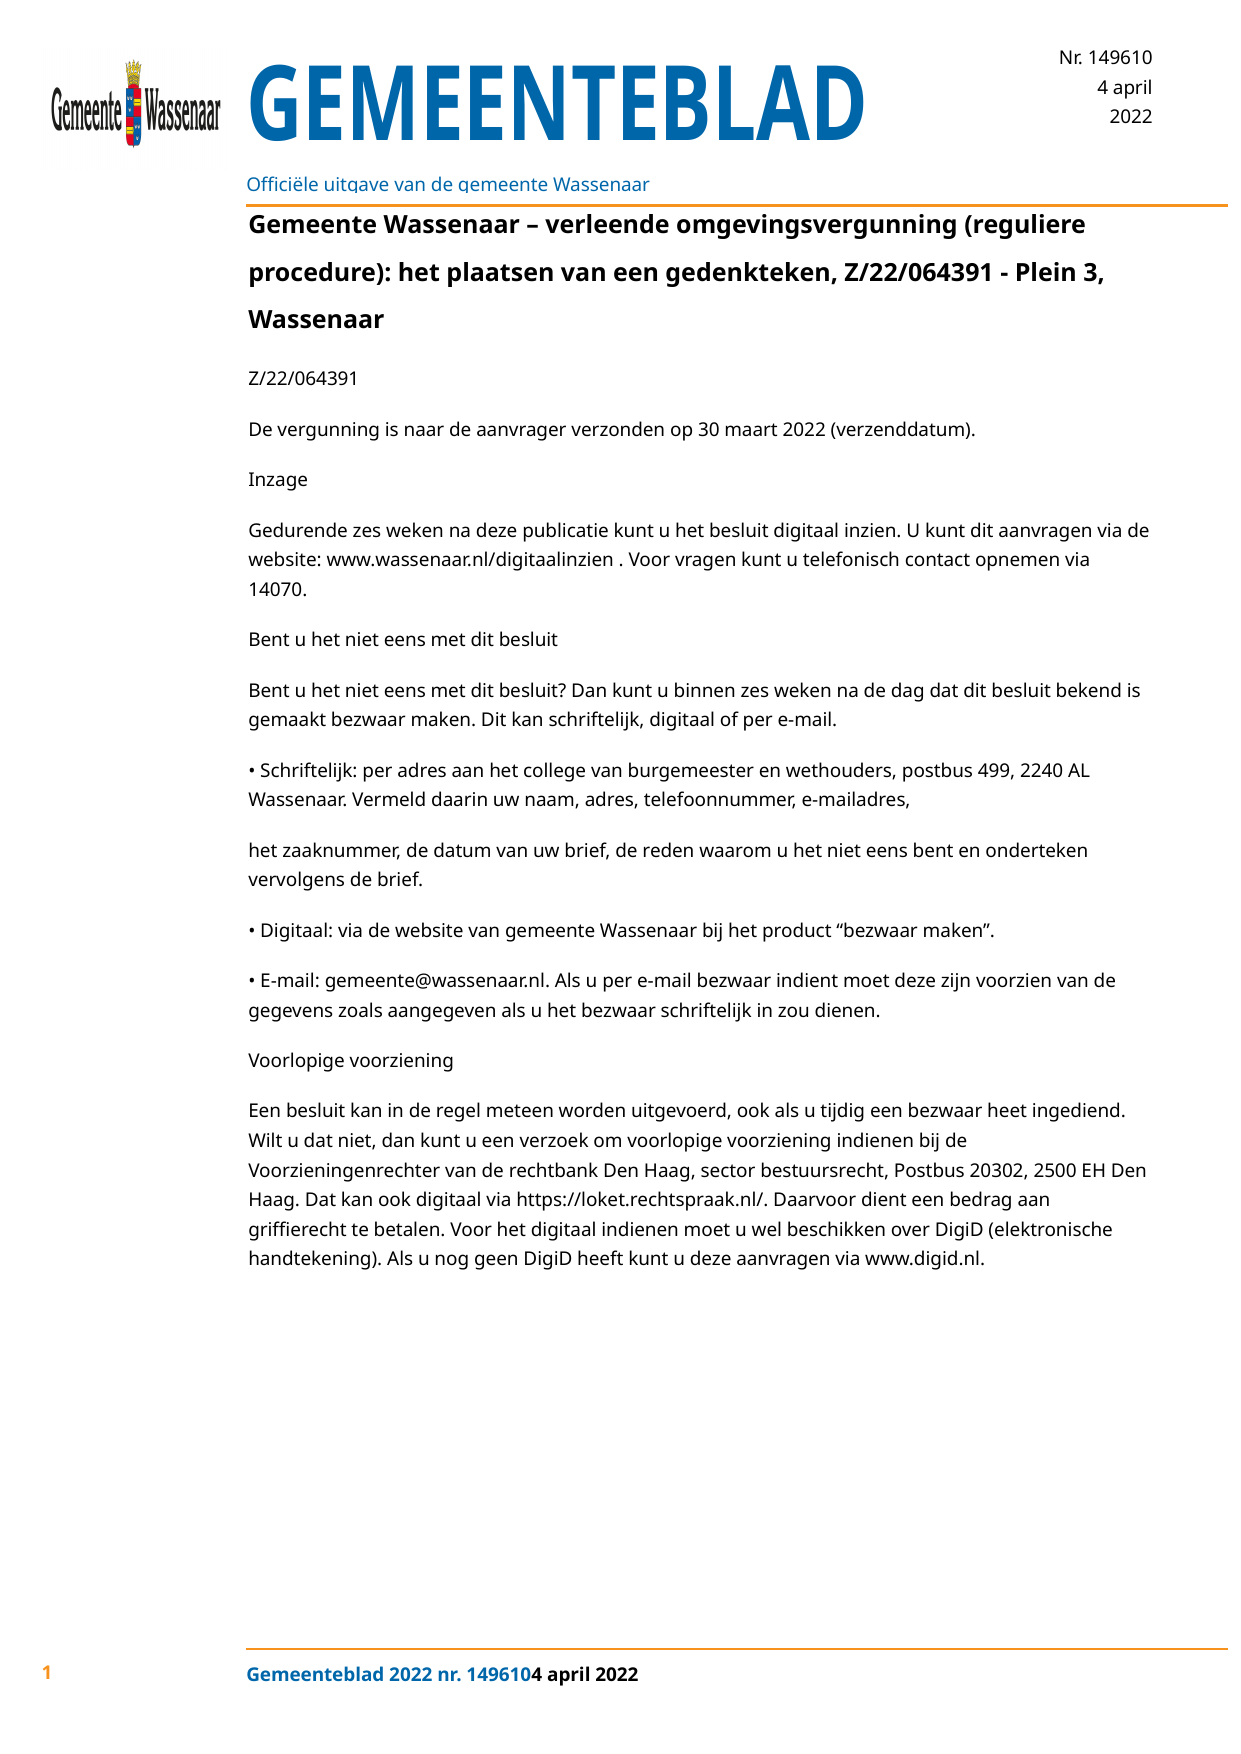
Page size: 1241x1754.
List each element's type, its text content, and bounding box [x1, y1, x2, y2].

text • Digitaal: via de website van gemeente Wassenaar bij het product “bezwaar maken”. [248, 917, 1152, 942]
text Bent u het niet eens met dit besluit? Dan kunt u binnen zes weken na de dag dat dit besluit bekend is gemaakt bezwaar maken. Dit kan schriftelijk, digitaal of per e-mail. [248, 677, 1152, 732]
text • E-mail: gemeente@wassenaar.nl. Als u per e-mail bezwaar indient moet deze zijn voorzien van de gegevens zoals aangegeven als u het bezwaar schriftelijk in zou dienen. [248, 967, 1152, 1022]
text het zaaknummer, de datum van uw brief, de reden waarom u het niet eens bent en onderteken vervolgens de brief. [248, 837, 1152, 892]
picture [41, 47, 231, 172]
text Inzage [248, 466, 1152, 492]
text Een besluit kan in de regel meteen worden uitgevoerd, ook als u tijdig een bezwaar heet ingediend. Wilt u dat niet, dan kunt u een verzoek om voorlopige voorziening indienen bij de Voorzieningenrechter van de rechtbank Den Haag, sector bestuursrecht, Postbus 20302, 2500 EH Den Haag. Dat kan ook digitaal via https://loket.rechtspraak.nl/. Daarvoor dient een bedrag aan griffierecht te betalen. Voor het digitaal indienen moet u wel beschikken over DigiD (elektronische handtekening). Als u nog geen DigiD heeft kunt u deze aanvragen via www.digid.nl. [248, 1098, 1152, 1271]
text Bent u het niet eens met dit besluit [248, 626, 1152, 652]
text De vergunning is naar de aanvrager verzonden op 30 maart 2022 (verzenddatum). [248, 416, 1152, 442]
text Voorlopige voorziening [248, 1047, 1152, 1073]
text Gedurende zes weken na deze publicatie kunt u het besluit digitaal inzien. U kunt dit aanvragen via de website: www.wassenaar.nl/digitaalinzien . Voor vragen kunt u telefonisch contact opnemen via 14070. [248, 517, 1152, 602]
text • Schriftelijk: per adres aan het college van burgemeester en wethouders, postbus 499, 2240 AL Wassenaar. Vermeld daarin uw naam, adres, telefoonnummer, e-mailadres, [248, 757, 1152, 812]
text Gemeente Wassenaar – verleende omgevingsvergunning (reguliere procedure): het plaatsen van een gedenkteken, Z/22/064391 - Plein 3, Wassenaar [248, 207, 1152, 336]
text Z/22/064391 [248, 366, 1152, 391]
